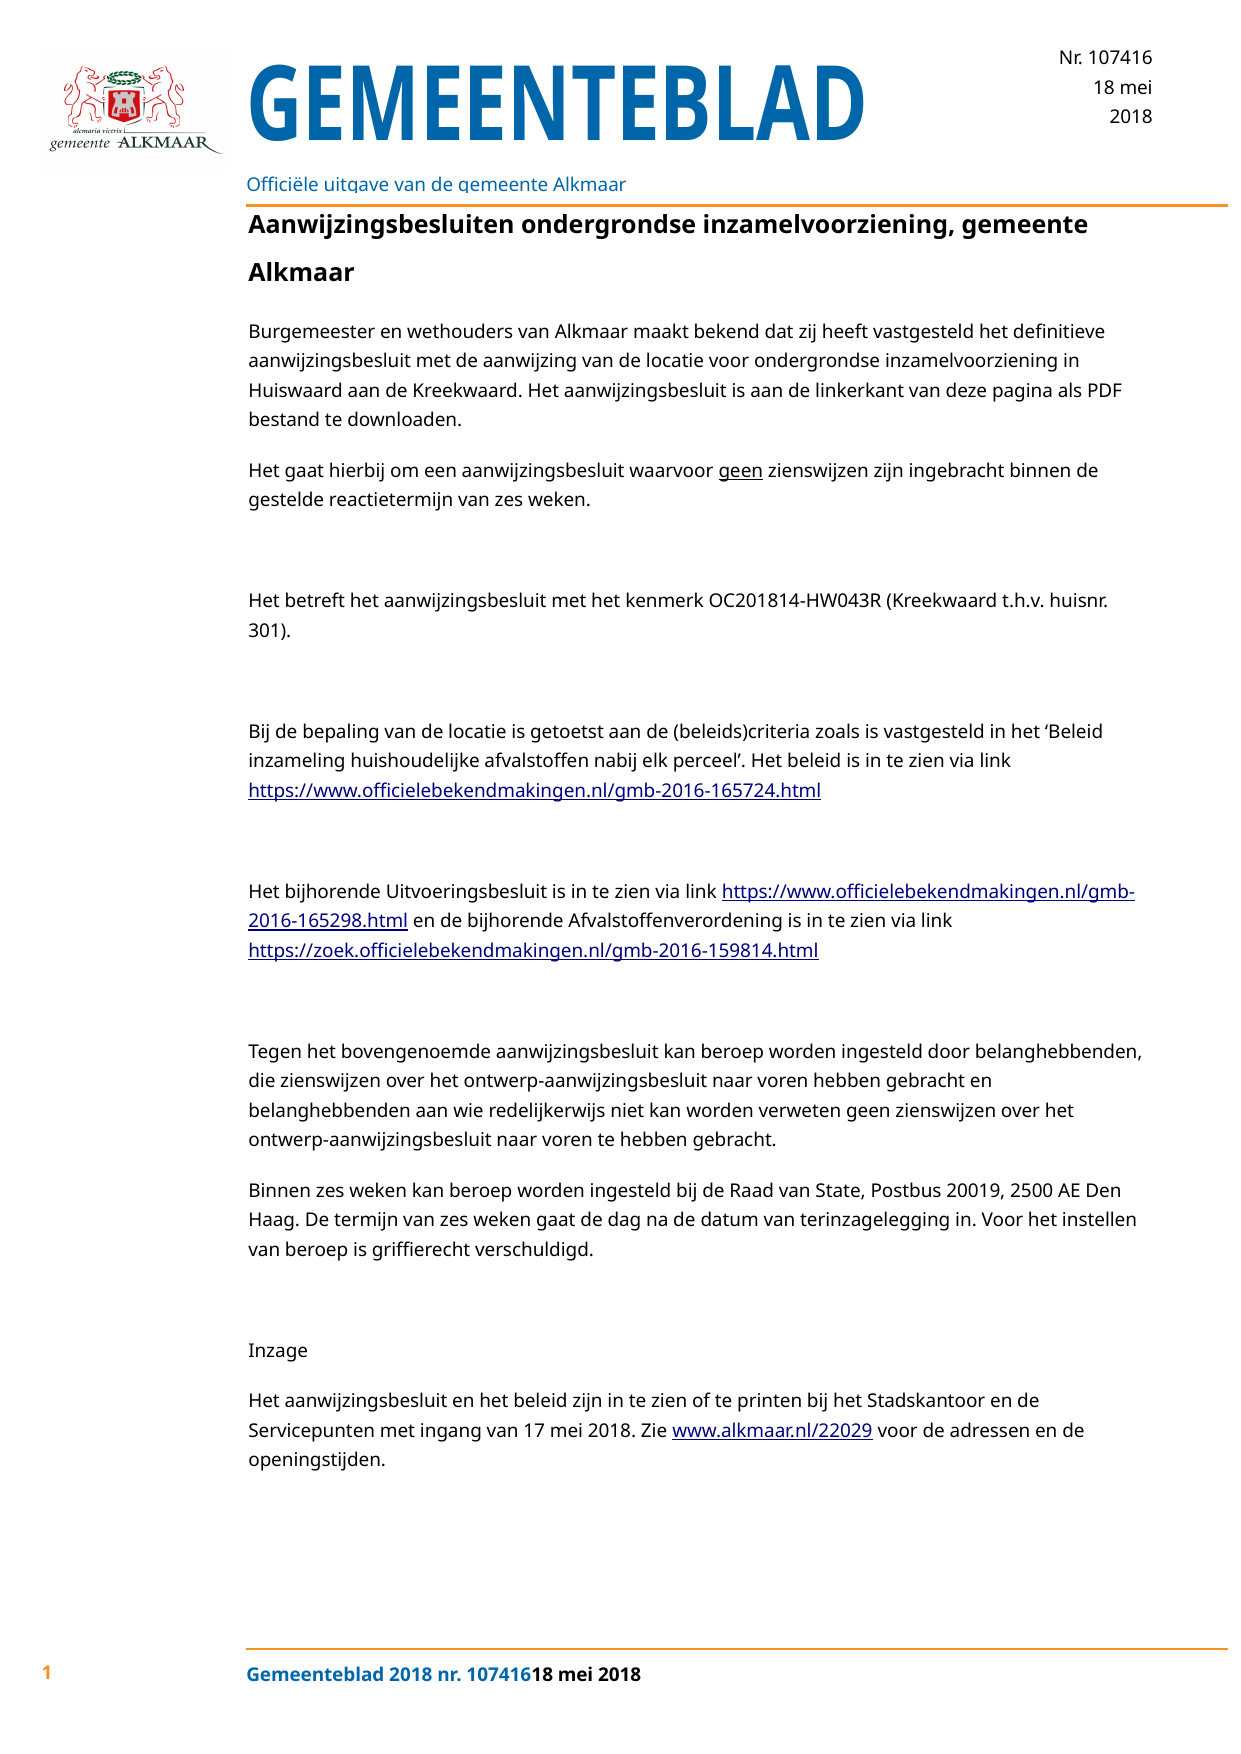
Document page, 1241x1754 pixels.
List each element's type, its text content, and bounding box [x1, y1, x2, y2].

text Burgemeester en wethouders van Alkmaar maakt bekend dat zij heeft vastgesteld het definitieve aanwijzingsbesluit met de aanwijzing van de locatie voor ondergrondse inzamelvoorziening in Huiswaard aan de Kreekwaard. Het aanwijzingsbesluit is aan de linkerkant van deze pagina als PDF bestand te downloaden. [248, 318, 1152, 432]
text Het gaat hierbij om een aanwijzingsbesluit waarvoor geen zienswijzen zijn ingebracht binnen de gestelde reactietermijn van zes weken. [248, 457, 1152, 512]
text Tegen het bovengenoemde aanwijzingsbesluit kan beroep worden ingesteld door belanghebbenden, die zienswijzen over het ontwerp-aanwijzingsbesluit naar voren hebben gebracht en belanghebbenden aan wie redelijkerwijs niet kan worden verweten geen zienswijzen over het ontwerp-aanwijzingsbesluit naar voren te hebben gebracht. [248, 1038, 1152, 1152]
text Het bijhorende Uitvoeringsbesluit is in te zien via link https://www.officielebekendmakingen.nl/gmb-2016-165298.html en de bijhorende Afvalstoffenverordening is in te zien via link https://zoek.officielebekendmakingen.nl/gmb-2016-159814.html [248, 878, 1152, 963]
text Inzage [248, 1337, 1152, 1363]
text Bij de bepaling van de locatie is getoetst aan de (beleids)criteria zoals is vastgesteld in het ‘Beleid inzameling huishoudelijke afvalstoffen nabij elk perceel’. Het beleid is in te zien via link https://www.officielebekendmakingen.nl/gmb-2016-165724.html [248, 718, 1152, 803]
text Aanwijzingsbesluiten ondergrondse inzamelvoorziening, gemeente Alkmaar [248, 207, 1152, 288]
text Het betreft het aanwijzingsbesluit met het kenmerk OC201814-HW043R (Kreekwaard t.h.v. huisnr. 301). [248, 587, 1152, 643]
text Binnen zes weken kan beroep worden ingesteld bij de Raad van State, Postbus 20019, 2500 AE Den Haag. De termijn van zes weken gaat de dag na de datum van terinzagelegging in. Voor het instellen van beroep is griffierecht verschuldigd. [248, 1177, 1152, 1262]
text Het aanwijzingsbesluit en het beleid zijn in te zien of te printen bij het Stadskantoor en de Servicepunten met ingang van 17 mei 2018. Zie www.alkmaar.nl/22029 voor de adressen en de openingstijden. [248, 1387, 1152, 1472]
picture [41, 47, 231, 172]
